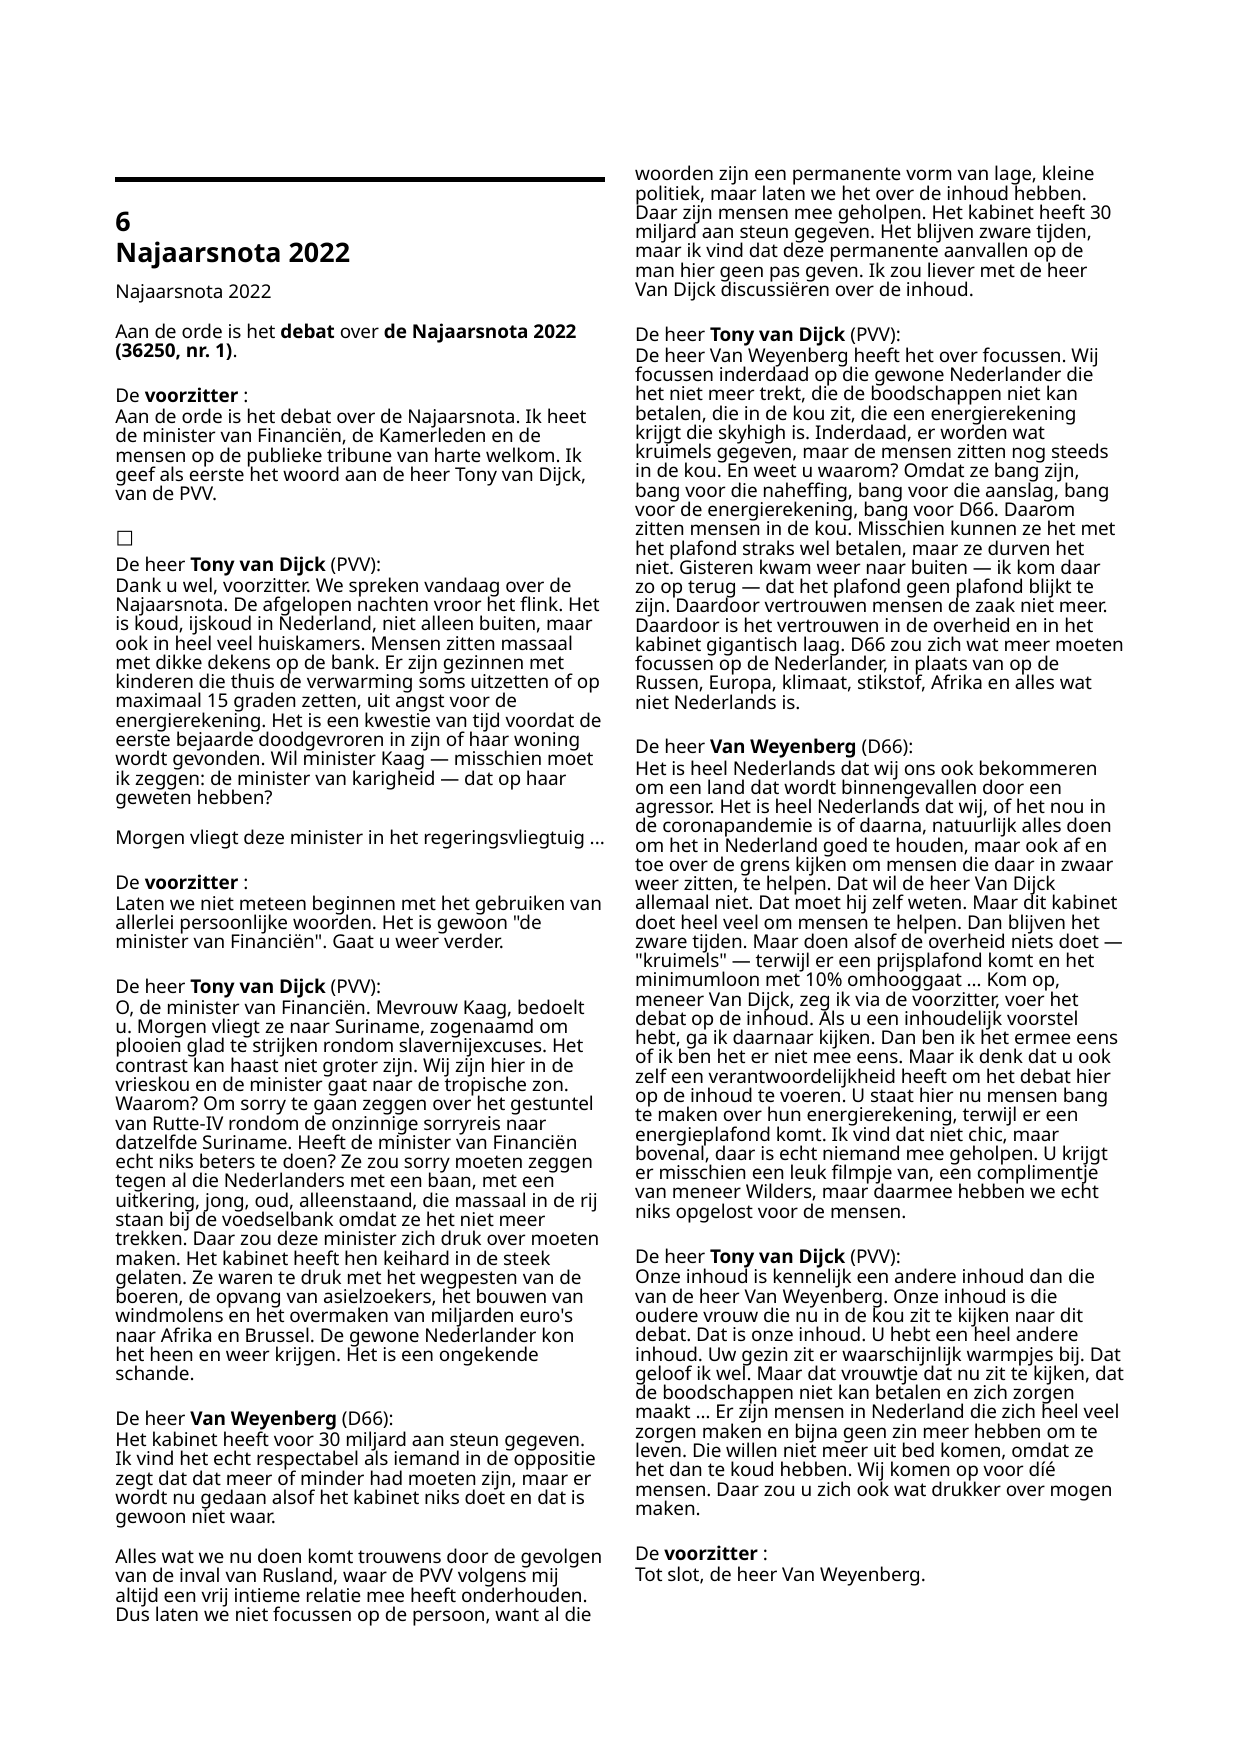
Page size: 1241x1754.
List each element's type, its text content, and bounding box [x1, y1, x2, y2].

text De heer Van Weyenberg (D66): [635, 734, 1125, 759]
text Tot slot, de heer Van Weyenberg. [635, 1566, 1125, 1585]
text De heer Tony van Dijck (PVV): [635, 321, 1125, 347]
text Aan de orde is het debat over de Najaarsnota. Ik heet de minister van Financiën, de Kamerleden en de mensen op de publieke tribune van harte welkom. Ik geef als eerste het woord aan de heer Tony van Dijck, van de PVV. [115, 408, 605, 504]
text De voorzitter : [115, 382, 605, 408]
text De heer Van Weyenberg (D66): [115, 1405, 605, 1431]
text woorden zijn een permanente vorm van lage, kleine politiek, maar laten we het over de inhoud hebben. Daar zijn mensen mee geholpen. Het kabinet heeft 30 miljard aan steun gegeven. Het blijven zware tijden, maar ik vind dat deze permanente aanvallen op de man hier geen pas geven. Ik zou liever met de heer Van Dijck discussiëren over de inhoud. [635, 165, 1125, 300]
text Alles wat we nu doen komt trouwens door de gevolgen van de inval van Rusland, waar de PVV volgens mij altijd een vrij intieme relatie mee heeft onderhouden. Dus laten we niet focussen op de persoon, want al die [115, 1548, 605, 1625]
text De heer Tony van Dijck (PVV): [115, 551, 605, 577]
text Najaarsnota 2022 [115, 283, 605, 302]
text Aan de orde is het debat over de Najaarsnota 2022 (36250, nr. 1). [115, 323, 605, 362]
text Najaarsnota 2022 [115, 239, 605, 283]
text De heer Van Weyenberg heeft het over focussen. Wij focussen inderdaad op die gewone Nederlander die het niet meer trekt, die de boodschappen niet kan betalen, die in de kou zit, die een energierekening krijgt die skyhigh is. Inderdaad, er worden wat kruimels gegeven, maar de mensen zitten nog steeds in de kou. En weet u waarom? Omdat ze bang zijn, bang voor die naheffing, bang voor die aanslag, bang voor de energierekening, bang voor D66. Daarom zitten mensen in de kou. Misschien kunnen ze het met het plafond straks wel betalen, maar ze durven het niet. Gisteren kwam weer naar buiten — ik kom daar zo op terug — dat het plafond geen plafond blijkt te zijn. Daardoor vertrouwen mensen de zaak niet meer. Daardoor is het vertrouwen in de overheid en in het kabinet gigantisch laag. D66 zou zich wat meer moeten focussen op de Nederlander, in plaats van op de Russen, Europa, klimaat, stikstof, Afrika en alles wat niet Nederlands is. [635, 347, 1125, 713]
text Dank u wel, voorzitter. We spreken vandaag over de Najaarsnota. De afgelopen nachten vroor het flink. Het is koud, ijskoud in Nederland, niet alleen buiten, maar ook in heel veel huiskamers. Mensen zitten massaal met dikke dekens op de bank. Er zijn gezinnen met kinderen die thuis de verwarming soms uitzetten of op maximaal 15 graden zetten, uit angst voor de energierekening. Het is een kwestie van tijd voordat de eerste bejaarde doodgevroren in zijn of haar woning wordt gevonden. Wil minister Kaag — misschien moet ik zeggen: de minister van karigheid — dat op haar geweten hebben? [115, 577, 605, 808]
text De heer Tony van Dijck (PVV): [115, 973, 605, 999]
text Het is heel Nederlands dat wij ons ook bekommeren om een land dat wordt binnengevallen door een agressor. Het is heel Nederlands dat wij, of het nou in de coronapandemie is of daarna, natuurlijk alles doen om het in Nederland goed te houden, maar ook af en toe over de grens kijken om mensen die daar in zwaar weer zitten, te helpen. Dat wil de heer Van Dijck allemaal niet. Dat moet hij zelf weten. Maar dit kabinet doet heel veel om mensen te helpen. Dan blijven het zware tijden. Maar doen alsof de overheid niets doet — "kruimels" — terwijl er een prijsplafond komt en het minimumloon met 10% omhooggaat … Kom op, meneer Van Dijck, zeg ik via de voorzitter, voer het debat op de inhoud. Als u een inhoudelijk voorstel hebt, ga ik daarnaar kijken. Dan ben ik het ermee eens of ik ben het er niet mee eens. Maar ik denk dat u ook zelf een verantwoordelijkheid heeft om het debat hier op de inhoud te voeren. U staat hier nu mensen bang te maken over hun energierekening, terwijl er een energieplafond komt. Ik vind dat niet chic, maar bovenal, daar is echt niemand mee geholpen. U krijgt er misschien een leuk filmpje van, een complimentje van meneer Wilders, maar daarmee hebben we echt niks opgelost voor de mensen. [635, 759, 1125, 1222]
text 6 [115, 203, 605, 239]
text Morgen vliegt deze minister in het regeringsvliegtuig ... [115, 829, 605, 848]
text De voorzitter : [115, 869, 605, 894]
text Het kabinet heeft voor 30 miljard aan steun gegeven. Ik vind het echt respectabel als iemand in de oppositie zegt dat dat meer of minder had moeten zijn, maar er wordt nu gedaan alsof het kabinet niks doet en dat is gewoon niet waar. [115, 1431, 605, 1527]
text Laten we niet meteen beginnen met het gebruiken van allerlei persoonlijke woorden. Het is gewoon "de minister van Financiën". Gaat u weer verder. [115, 894, 605, 952]
text ⬜ [115, 525, 605, 551]
text De heer Tony van Dijck (PVV): [635, 1243, 1125, 1268]
text De voorzitter : [635, 1540, 1125, 1566]
text Onze inhoud is kennelijk een andere inhoud dan die van de heer Van Weyenberg. Onze inhoud is die oudere vrouw die nu in de kou zit te kijken naar dit debat. Dat is onze inhoud. U hebt een heel andere inhoud. Uw gezin zit er waarschijnlijk warmpjes bij. Dat geloof ik wel. Maar dat vrouwtje dat nu zit te kijken, dat de boodschappen niet kan betalen en zich zorgen maakt … Er zijn mensen in Nederland die zich heel veel zorgen maken en bijna geen zin meer hebben om te leven. Die willen niet meer uit bed komen, omdat ze het dan te koud hebben. Wij komen op voor díé mensen. Daar zou u zich ook wat drukker over mogen maken. [635, 1268, 1125, 1519]
text O, de minister van Financiën. Mevrouw Kaag, bedoelt u. Morgen vliegt ze naar Suriname, zogenaamd om plooien glad te strijken rondom slavernijexcuses. Het contrast kan haast niet groter zijn. Wij zijn hier in de vrieskou en de minister gaat naar de tropische zon. Waarom? Om sorry te gaan zeggen over het gestuntel van Rutte-IV rondom de onzinnige sorryreis naar datzelfde Suriname. Heeft de minister van Financiën echt niks beters te doen? Ze zou sorry moeten zeggen tegen al die Nederlanders met een baan, met een uitkering, jong, oud, alleenstaand, die massaal in de rij staan bij de voedselbank omdat ze het niet meer trekken. Daar zou deze minister zich druk over moeten maken. Het kabinet heeft hen keihard in de steek gelaten. Ze waren te druk met het wegpesten van de boeren, de opvang van asielzoekers, het bouwen van windmolens en het overmaken van miljarden euro's naar Afrika en Brussel. De gewone Nederlander kon het heen en weer krijgen. Het is een ongekende schande. [115, 999, 605, 1384]
